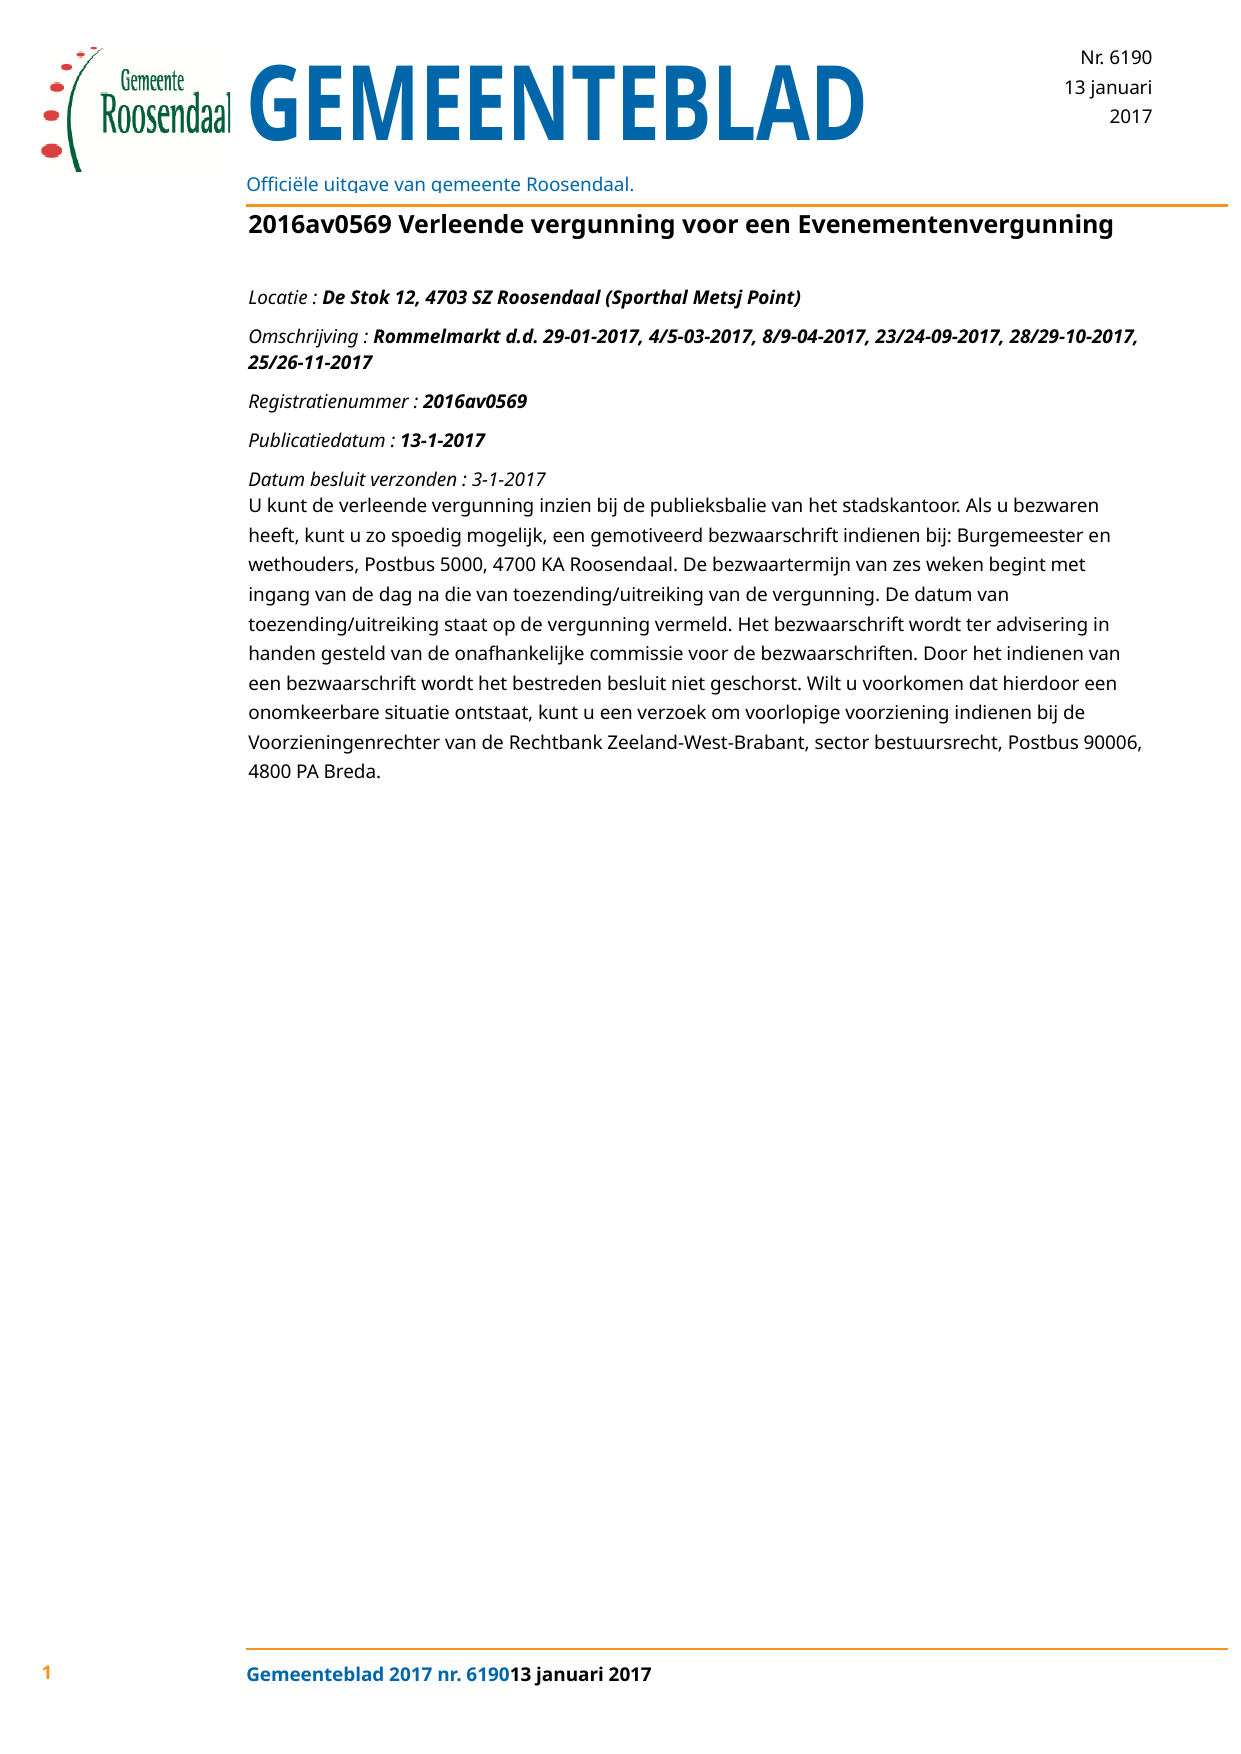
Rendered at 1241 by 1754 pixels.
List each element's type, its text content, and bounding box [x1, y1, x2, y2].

picture [41, 47, 231, 172]
text Registratienummer : 2016av0569 [248, 388, 1152, 414]
text U kunt de verleende vergunning inzien bij de publieksbalie van het stadskantoor. Als u bezwaren heeft, kunt u zo spoedig mogelijk, een gemotiveerd bezwaarschrift indienen bij: Burgemeester en wethouders, Postbus 5000, 4700 KA Roosendaal. De bezwaartermijn van zes weken begint met ingang van de dag na die van toezending/uitreiking van de vergunning. De datum van toezending/uitreiking staat op de vergunning vermeld. Het bezwaarschrift wordt ter advisering in handen gesteld van de onafhankelijke commissie voor de bezwaarschriften. Door het indienen van een bezwaarschrift wordt het bestreden besluit niet geschorst. Wilt u voorkomen dat hierdoor een onomkeerbare situatie ontstaat, kunt u een verzoek om voorlopige voorziening indienen bij de Voorzieningenrechter van de Rechtbank Zeeland-West-Brabant, sector bestuursrecht, Postbus 90006, 4800 PA Breda. [248, 492, 1152, 784]
text Publicatiedatum : 13-1-2017 [248, 427, 1152, 453]
text Omschrijving : Rommelmarkt d.d. 29-01-2017, 4/5-03-2017, 8/9-04-2017, 23/24-09-2017, 28/29-10-2017, 25/26-11-2017 [248, 323, 1152, 374]
text 2016av0569 Verleende vergunning voor een Evenementenvergunning [248, 207, 1152, 241]
text Datum besluit verzonden : 3-1-2017 [248, 467, 1152, 492]
text Locatie : De Stok 12, 4703 SZ Roosendaal (Sporthal Metsj Point) [248, 284, 1152, 309]
